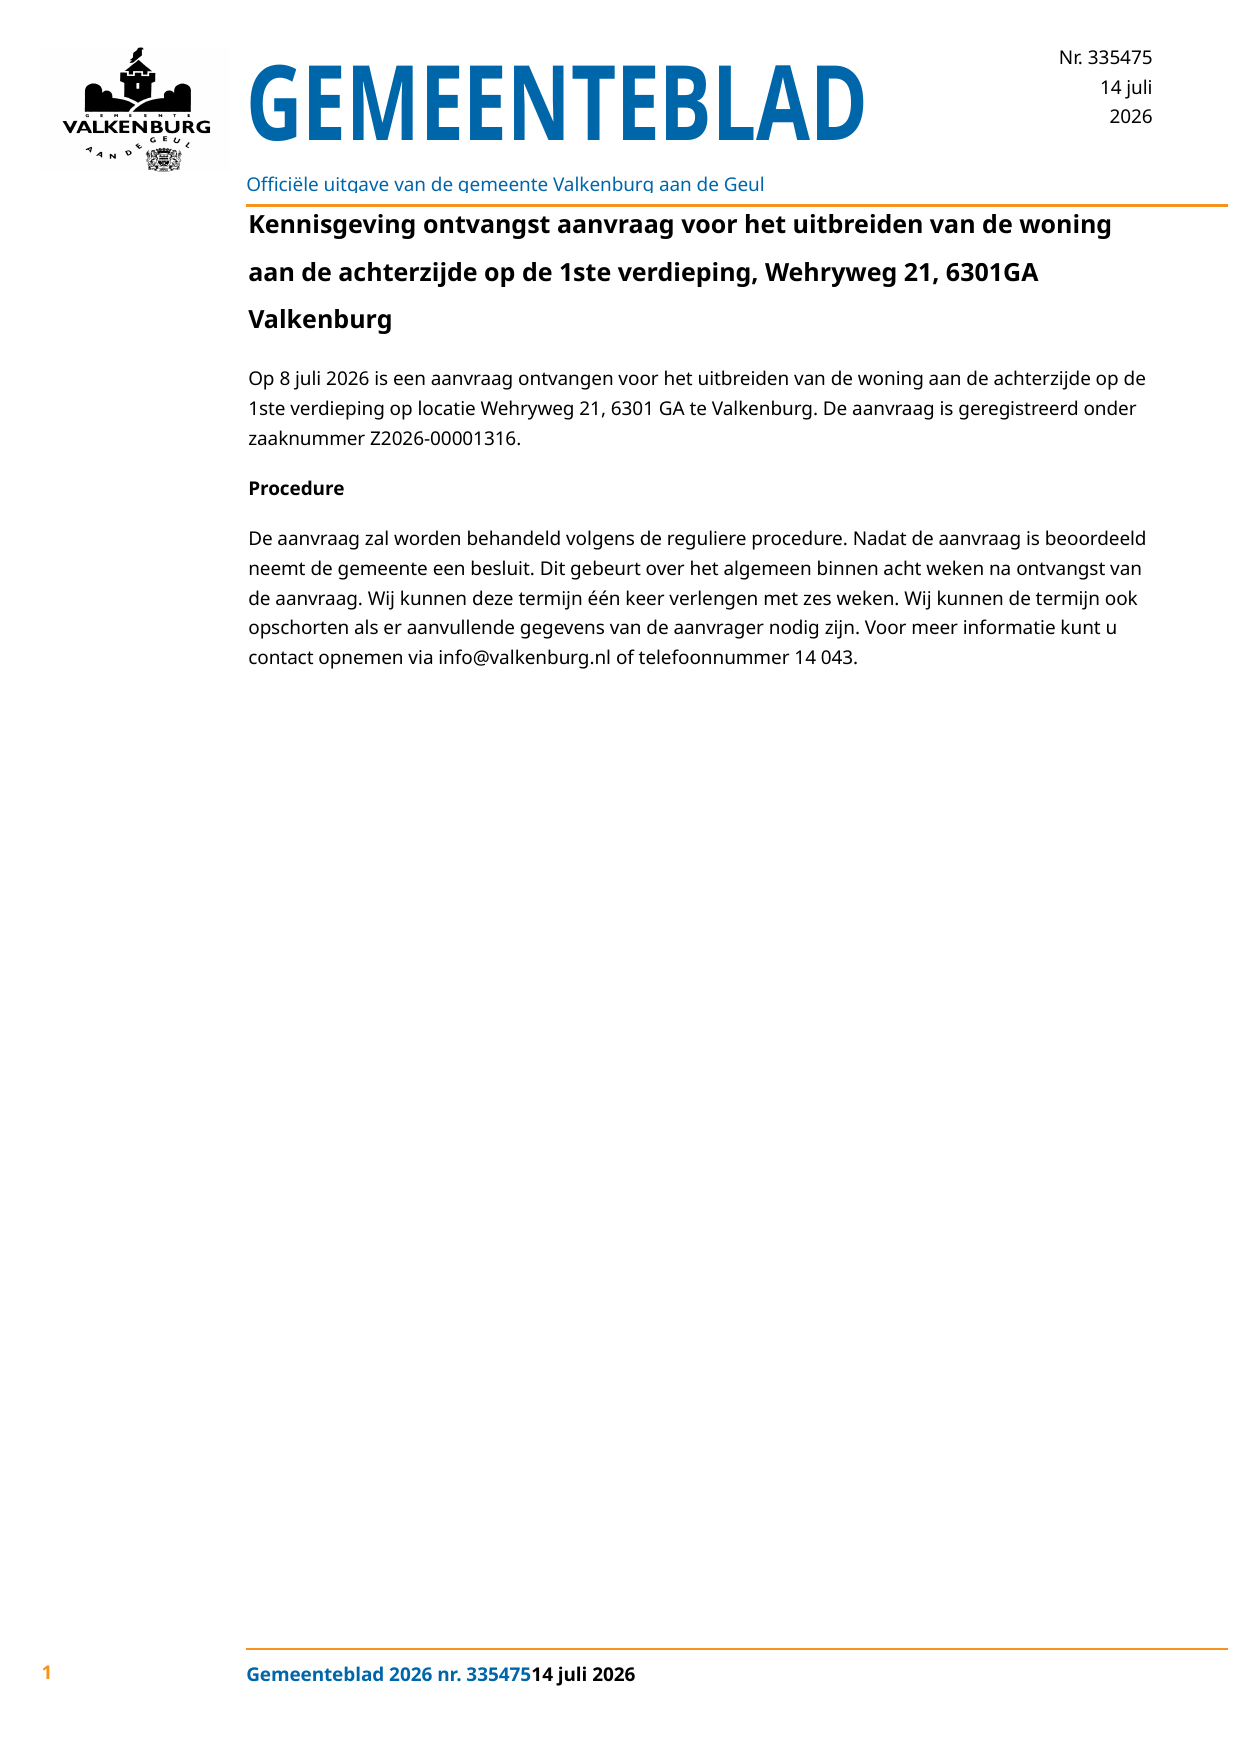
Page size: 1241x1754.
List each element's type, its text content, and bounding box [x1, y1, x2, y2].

picture [41, 47, 231, 172]
text Kennisgeving ontvangst aanvraag voor het uitbreiden van de woning aan de achterzijde op de 1ste verdieping, Wehryweg 21, 6301GA Valkenburg [248, 207, 1152, 336]
text De aanvraag zal worden behandeld volgens de reguliere procedure. Nadat de aanvraag is beoordeeld neemt de gemeente een besluit. Dit gebeurt over het algemeen binnen acht weken na ontvangst van de aanvraag. Wij kunnen deze termijn één keer verlengen met zes weken. Wij kunnen de termijn ook opschorten als er aanvullende gegevens van de aanvrager nodig zijn. Voor meer informatie kunt u contact opnemen via info@valkenburg.nl of telefoonnummer 14 043. [248, 526, 1152, 669]
text Op 8 juli 2026 is een aanvraag ontvangen voor het uitbreiden van de woning aan de achterzijde op de 1ste verdieping op locatie Wehryweg 21, 6301 GA te Valkenburg. De aanvraag is geregistreerd onder zaaknummer Z2026-00001316. [248, 366, 1152, 450]
text Procedure [248, 475, 1152, 501]
